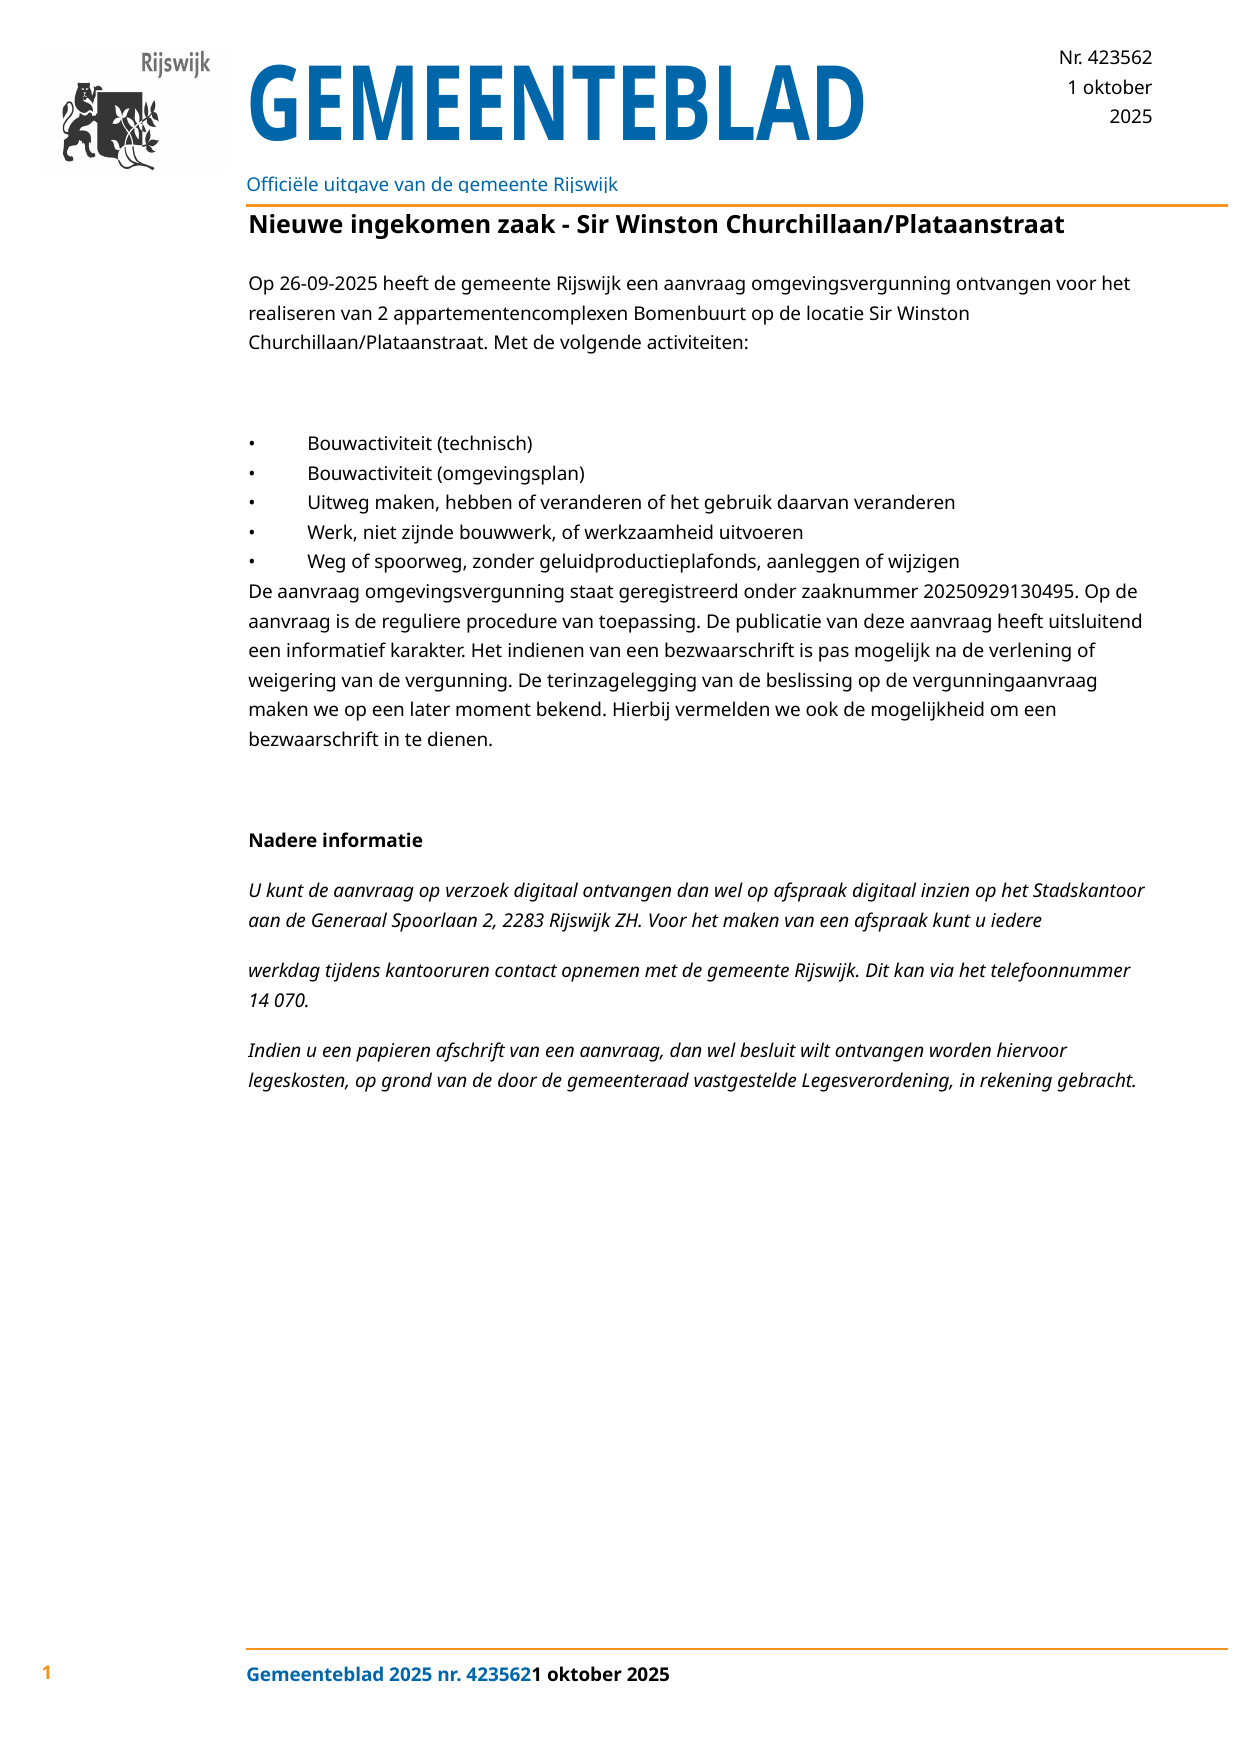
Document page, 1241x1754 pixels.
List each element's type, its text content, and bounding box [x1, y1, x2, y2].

list Weg of spoorweg, zonder geluidproductieplafonds, aanleggen of wijzigen [248, 549, 1152, 574]
list Uitweg maken, hebben of veranderen of het gebruik daarvan veranderen [248, 489, 1152, 515]
list Bouwactiviteit (technisch) [248, 430, 1152, 456]
text De aanvraag omgevingsvergunning staat geregistreerd onder zaaknummer 20250929130495. Op de aanvraag is de reguliere procedure van toepassing. De publicatie van deze aanvraag heeft uitsluitend een informatief karakter. Het indienen van een bezwaarschrift is pas mogelijk na de verlening of weigering van de vergunning. De terinzagelegging van de beslissing op de vergunningaanvraag maken we op een later moment bekend. Hierbij vermelden we ook de mogelijkheid om een bezwaarschrift in te dienen. [248, 578, 1152, 752]
text Nieuwe ingekomen zaak - Sir Winston Churchillaan/Plataanstraat [248, 207, 1152, 241]
text U kunt de aanvraag op verzoek digitaal ontvangen dan wel op afspraak digitaal inzien op het Stadskantoor aan de Generaal Spoorlaan 2, 2283 Rijswijk ZH. Voor het maken van een afspraak kunt u iedere [248, 877, 1152, 933]
text Indien u een papieren afschrift van een aanvraag, dan wel besluit wilt ontvangen worden hiervoor legeskosten, op grond van de door de gemeenteraad vastgestelde Legesverordening, in rekening gebracht. [248, 1037, 1152, 1093]
list Bouwactiviteit (omgevingsplan) [248, 460, 1152, 486]
text Nadere informatie [248, 827, 1152, 853]
text werkdag tijdens kantooruren contact opnemen met de gemeente Rijswijk. Dit kan via het telefoonnummer 14 070. [248, 957, 1152, 1013]
picture [41, 47, 231, 172]
text Op 26-09-2025 heeft de gemeente Rijswijk een aanvraag omgevingsvergunning ontvangen voor het realiseren van 2 appartementencomplexen Bomenbuurt op de locatie Sir Winston Churchillaan/Plataanstraat. Met de volgende activiteiten: [248, 270, 1152, 355]
list Werk, niet zijnde bouwwerk, of werkzaamheid uitvoeren [248, 519, 1152, 545]
